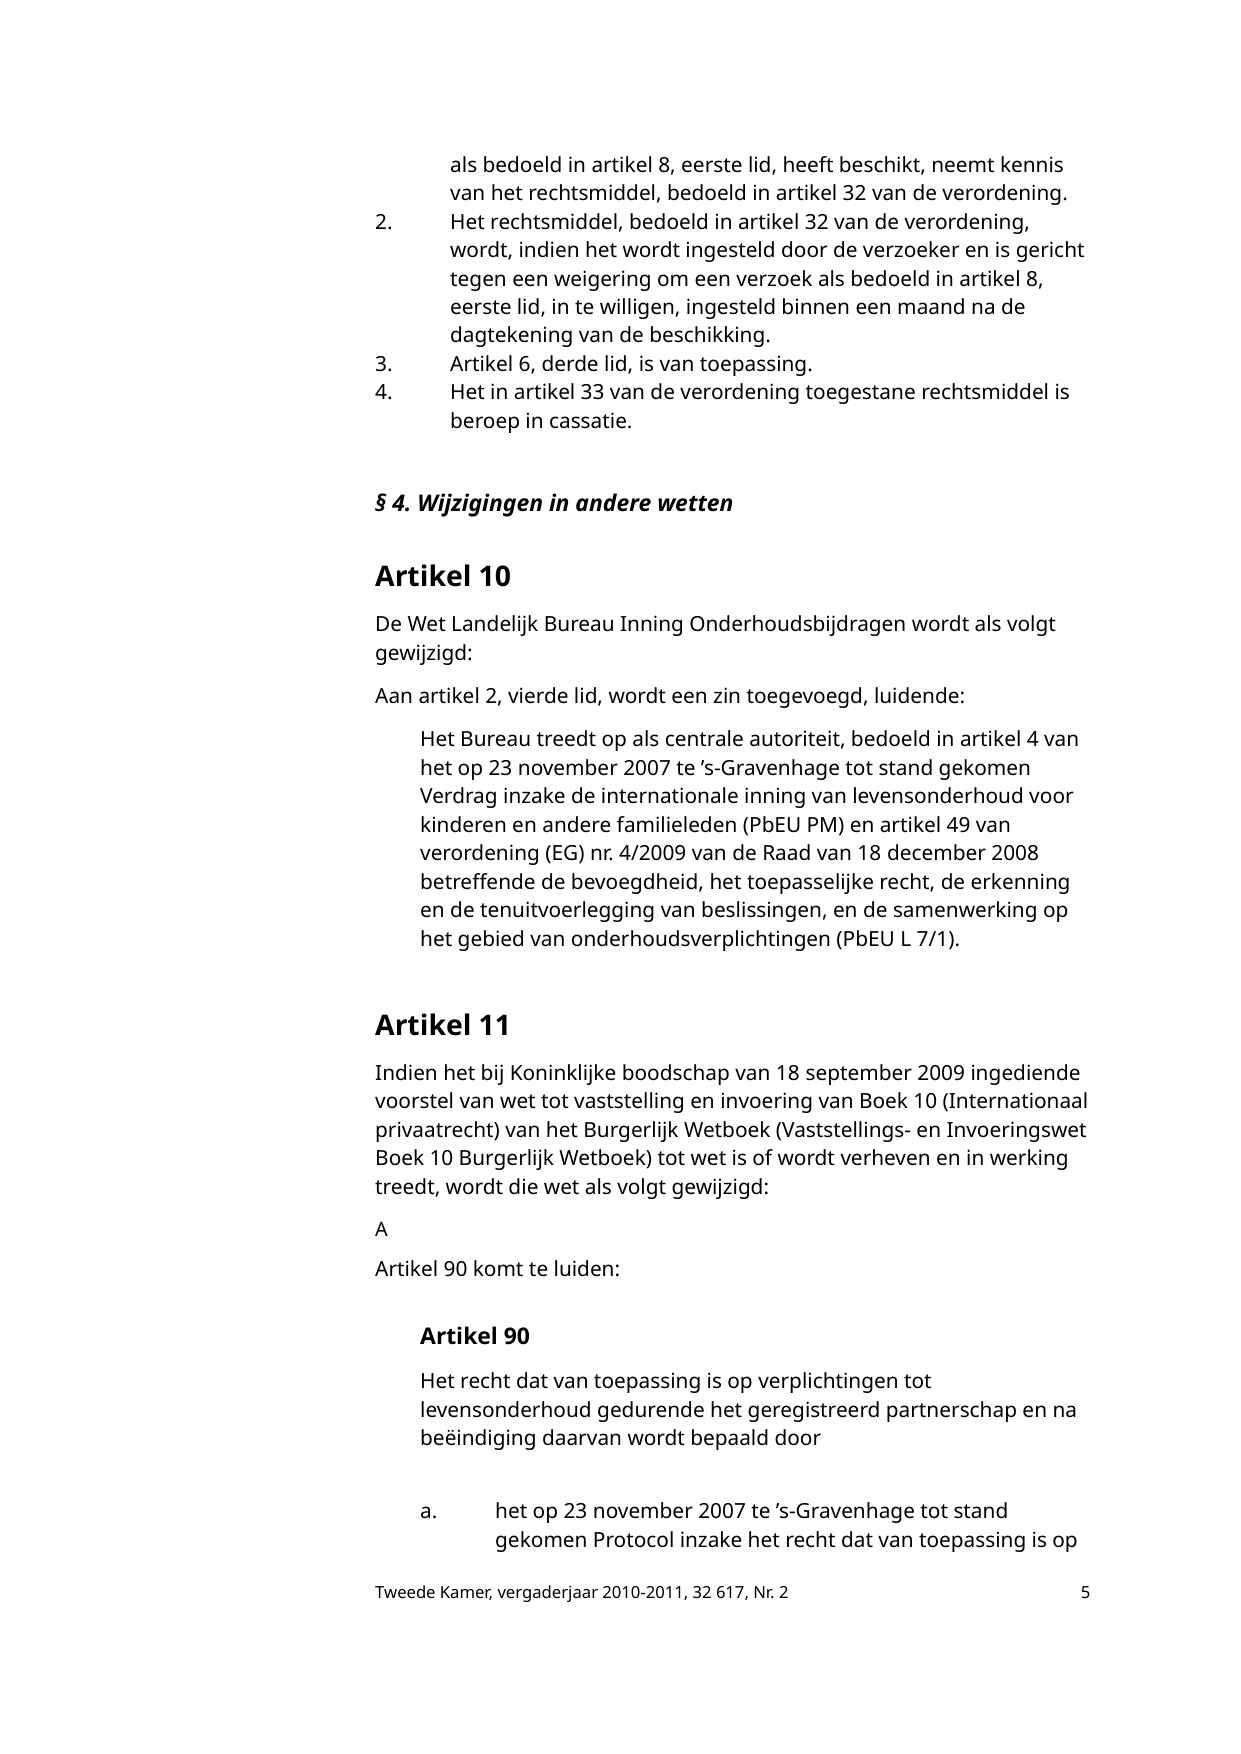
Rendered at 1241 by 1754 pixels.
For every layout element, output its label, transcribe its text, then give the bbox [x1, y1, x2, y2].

text A [375, 1215, 1090, 1242]
text Het recht dat van toepassing is op verplichtingen tot levensonderhoud gedurende het geregistreerd partnerschap en na beëindiging daarvan wordt bepaald door [420, 1366, 1090, 1452]
list Het in artikel 33 van de verordening toegestane rechtsmiddel is beroep in cassatie. [375, 377, 1090, 434]
list Artikel 6, derde lid, is van toepassing. [375, 349, 1090, 377]
text Indien het bij Koninklijke boodschap van 18 september 2009 ingediende voorstel van wet tot vaststelling en invoering van Boek 10 (Internationaal privaatrecht) van het Burgerlijk Wetboek (Vaststellings- en Invoeringswet Boek 10 Burgerlijk Wetboek) tot wet is of wordt verheven en in werking treedt, wordt die wet als volgt gewijzigd: [375, 1058, 1090, 1200]
list als bedoeld in artikel 8, eerste lid, heeft beschikt, neemt kennis van het rechtsmiddel, bedoeld in artikel 32 van de verordening. [375, 150, 1090, 207]
list het op 23 november 2007 te ’s-Gravenhage tot stand gekomen Protocol inzake het recht dat van toepassing is op [420, 1497, 1090, 1553]
text Aan artikel 2, vierde lid, wordt een zin toegevoegd, luidende: [375, 681, 1090, 709]
text Artikel 90 komt te luiden: [375, 1254, 1090, 1283]
subtitle Artikel 10 [375, 556, 1090, 594]
subtitle Artikel 90 [420, 1320, 1090, 1351]
list Het rechtsmiddel, bedoeld in artikel 32 van de verordening, wordt, indien het wordt ingesteld door de verzoeker en is gericht tegen een weigering om een verzoek als bedoeld in artikel 8, eerste lid, in te willigen, ingesteld binnen een maand na de dagtekening van de beschikking. [375, 207, 1090, 349]
subtitle Artikel 11 [375, 1004, 1090, 1043]
subtitle § 4. Wijzigingen in andere wetten [375, 487, 1090, 518]
text De Wet Landelijk Bureau Inning Onderhoudsbijdragen wordt als volgt gewijzigd: [375, 609, 1090, 666]
text Het Bureau treedt op als centrale autoriteit, bedoeld in artikel 4 van het op 23 november 2007 te ’s-Gravenhage tot stand gekomen Verdrag inzake de internationale inning van levensonderhoud voor kinderen en andere familieleden (PbEU PM) en artikel 49 van verordening (EG) nr. 4/2009 van de Raad van 18 december 2008 betreffende de bevoegdheid, het toepasselijke recht, de erkenning en de tenuitvoerlegging van beslissingen, en de samenwerking op het gebied van onderhoudsverplichtingen (PbEU L 7/1). [420, 724, 1090, 952]
